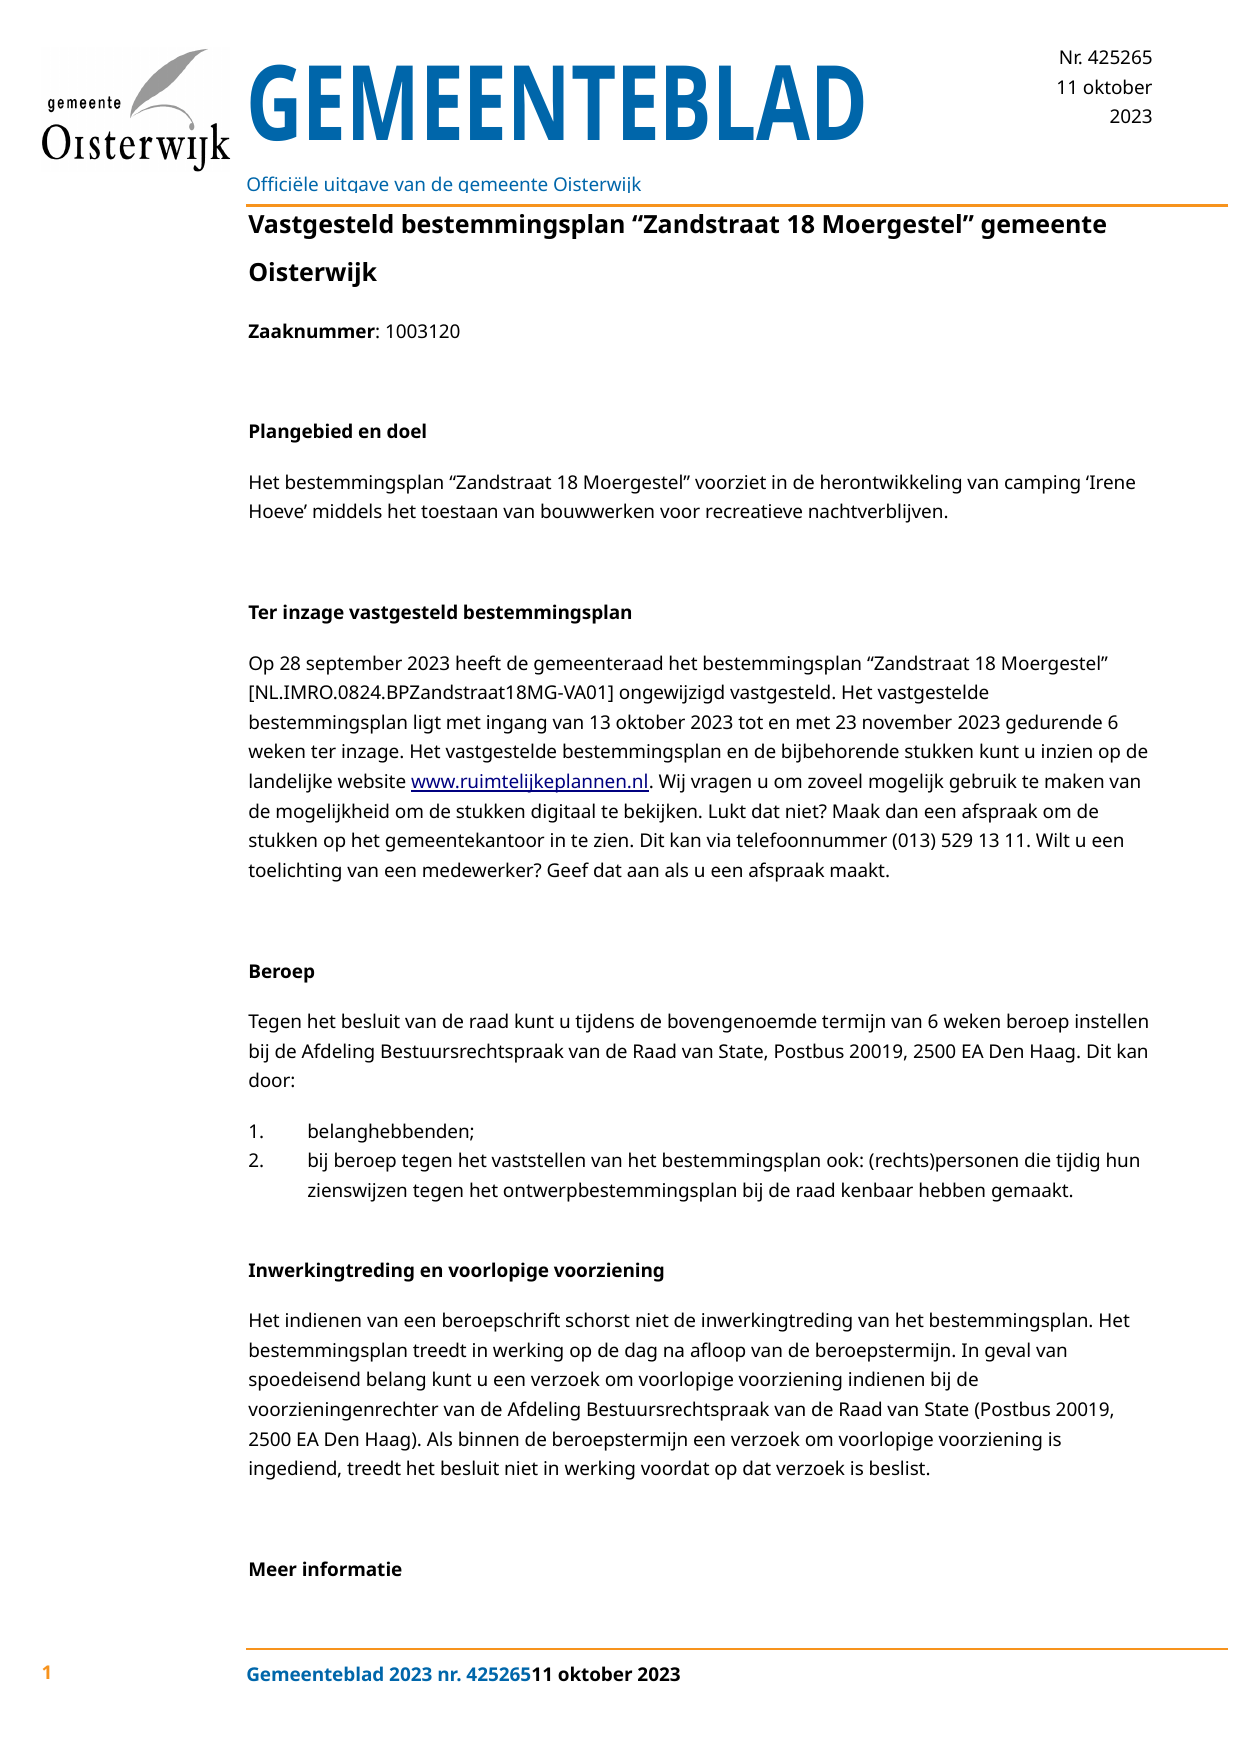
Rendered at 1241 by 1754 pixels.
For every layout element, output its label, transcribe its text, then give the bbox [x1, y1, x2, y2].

text Vastgesteld bestemmingsplan “Zandstraat 18 Moergestel” gemeente Oisterwijk [248, 207, 1152, 288]
text Het indienen van een beroepschrift schorst niet de inwerkingtreding van het bestemmingsplan. Het bestemmingsplan treedt in werking op de dag na afloop van de beroepstermijn. In geval van spoedeisend belang kunt u een verzoek om voorlopige voorziening indienen bij de voorzieningenrechter van de Afdeling Bestuursrechtspraak van de Raad van State (Postbus 20019, 2500 EA Den Haag). Als binnen de beroepstermijn een verzoek om voorlopige voorziening is ingediend, treedt het besluit niet in werking voordat op dat verzoek is beslist. [248, 1307, 1152, 1481]
text Zaaknummer: 1003120 [248, 318, 1152, 344]
text Inwerkingtreding en voorlopige voorziening [248, 1257, 1152, 1283]
text Plangebied en doel [248, 419, 1152, 444]
text Beroep [248, 958, 1152, 984]
text Meer informatie [248, 1556, 1152, 1582]
text Het bestemmingsplan “Zandstraat 18 Moergestel” voorziet in de herontwikkeling van camping ‘Irene Hoeve’ middels het toestaan van bouwwerken voor recreatieve nachtverblijven. [248, 469, 1152, 524]
list bij beroep tegen het vaststellen van het bestemmingsplan ook: (rechts)personen die tijdig hun zienswijzen tegen het ontwerpbestemmingsplan bij de raad kenbaar hebben gemaakt. [248, 1147, 1152, 1203]
list belanghebbenden; [248, 1118, 1152, 1144]
text Tegen het besluit van de raad kunt u tijdens de bovengenoemde termijn van 6 weken beroep instellen bij de Afdeling Bestuursrechtspraak van de Raad van State, Postbus 20019, 2500 EA Den Haag. Dit kan door: [248, 1008, 1152, 1093]
text Ter inzage vastgesteld bestemmingsplan [248, 599, 1152, 625]
picture [41, 47, 231, 172]
text Op 28 september 2023 heeft de gemeenteraad het bestemmingsplan “Zandstraat 18 Moergestel” [NL.IMRO.0824.BPZandstraat18MG-VA01] ongewijzigd vastgesteld. Het vastgestelde bestemmingsplan ligt met ingang van 13 oktober 2023 tot en met 23 november 2023 gedurende 6 weken ter inzage. Het vastgestelde bestemmingsplan en de bijbehorende stukken kunt u inzien op de landelijke website www.ruimtelijkeplannen.nl. Wij vragen u om zoveel mogelijk gebruik te maken van de mogelijkheid om de stukken digitaal te bekijken. Lukt dat niet? Maak dan een afspraak om de stukken op het gemeentekantoor in te zien. Dit kan via telefoonnummer (013) 529 13 11. Wilt u een toelichting van een medewerker? Geef dat aan als u een afspraak maakt. [248, 650, 1152, 883]
